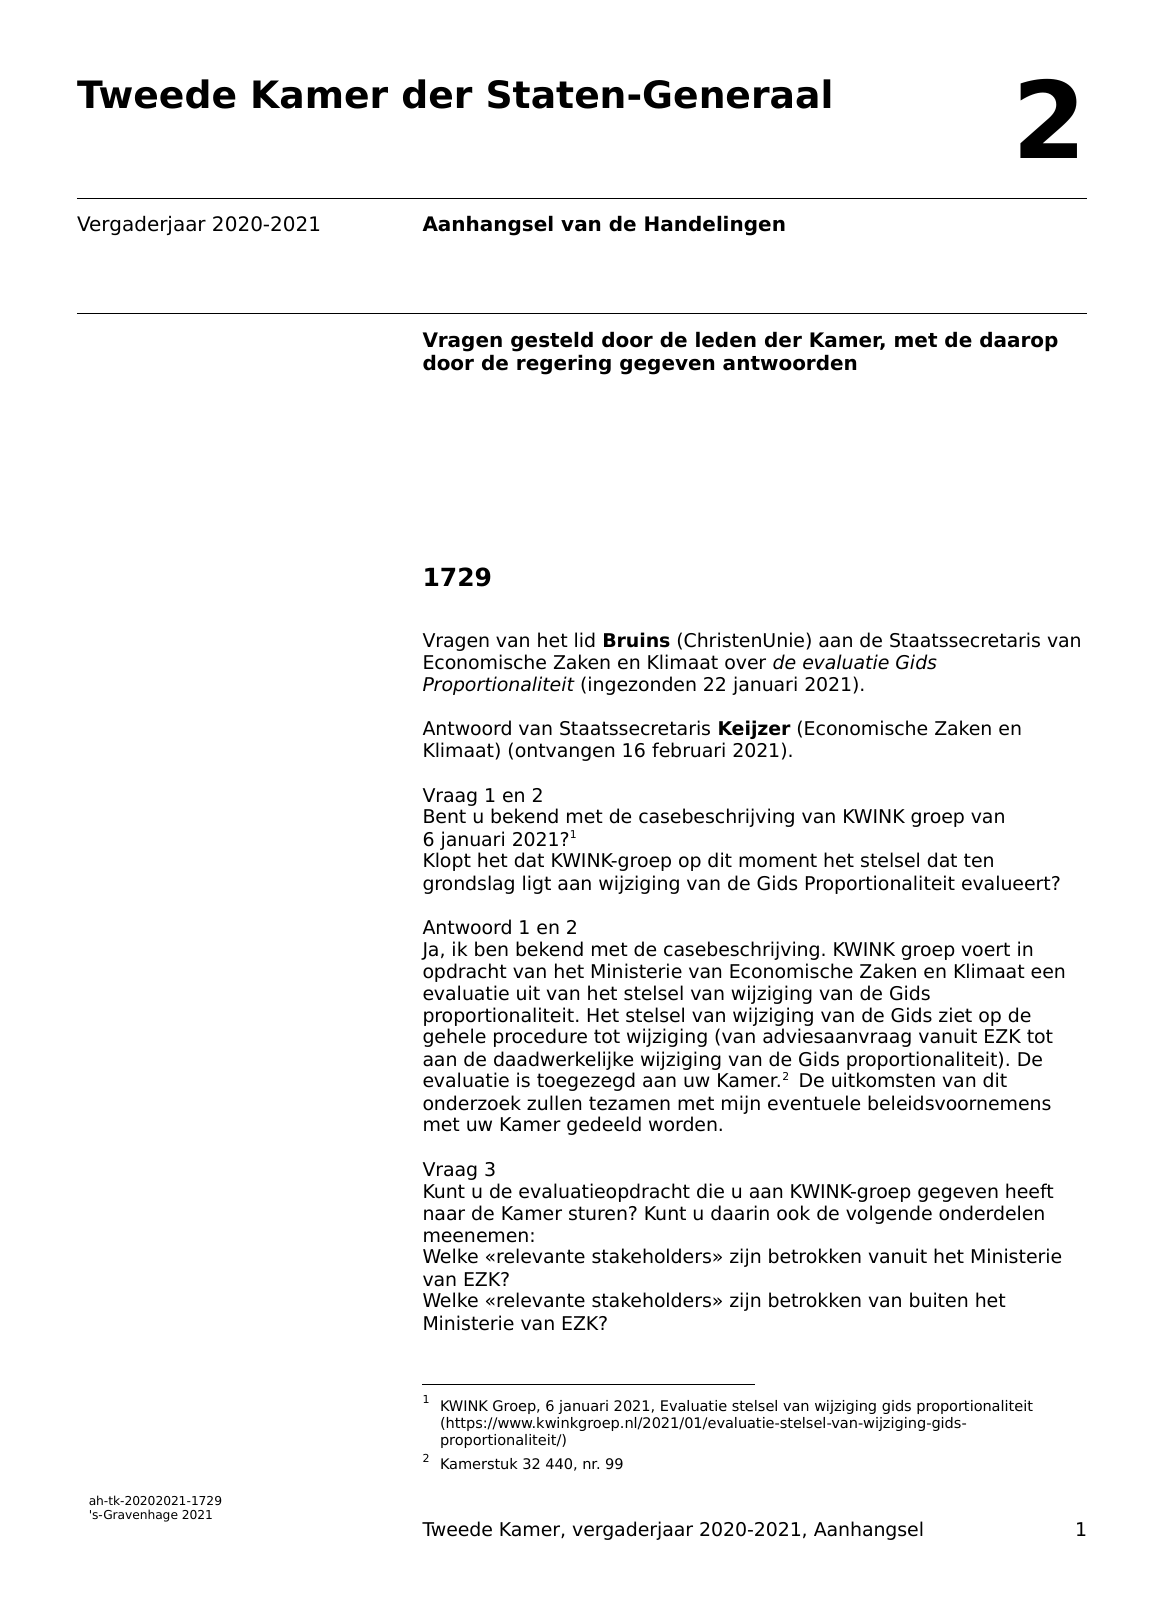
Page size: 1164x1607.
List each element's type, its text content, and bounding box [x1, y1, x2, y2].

table_header 2 [886, 59, 1087, 198]
text ah-tk-20202021-1729 [88, 1494, 323, 1508]
text Vragen van het lid Bruins (ChristenUnie) aan de Staatssecretaris van Economische Zaken en Klimaat over de evaluatie Gids Proportionaliteit (ingezonden 22 januari 2021). [422, 630, 1087, 696]
text Kamerstuk 32 440, nr. 99 [422, 1452, 1087, 1474]
text Welke «relevante stakeholders» zijn betrokken van buiten het Ministerie van EZK? [422, 1290, 1087, 1334]
text Vraag 1 en 2 [422, 784, 1087, 806]
text Bent u bekend met de casebeschrijving van KWINK groep van 6 januari 2021? [422, 806, 1087, 850]
table_cell Vragen gesteld door de leden der Kamer, met de daarop door de regering gegeven antwoorden [422, 314, 1087, 375]
text Vraag 3 [422, 1158, 1087, 1181]
table_cell Aanhangsel van de Handelingen [422, 199, 1087, 313]
table_cell [77, 314, 422, 375]
text Antwoord van Staatssecretaris Keijzer (Economische Zaken en Klimaat) (ontvangen 16 februari 2021). [422, 718, 1087, 762]
text Ja, ik ben bekend met de casebeschrijving. KWINK groep voert in opdracht van het Ministerie van Economische Zaken en Klimaat een evaluatie uit van het stelsel van wijziging van de Gids proportionaliteit. Het stelsel van wijziging van de Gids ziet op de gehele procedure tot wijziging (van adviesaanvraag vanuit EZK tot aan de daadwerkelijke wijziging van de Gids proportionaliteit). De evaluatie is toegezegd aan uw Kamer. De uitkomsten van dit onderzoek zullen tezamen met mijn eventuele beleidsvoornemens met uw Kamer gedeeld worden. [422, 938, 1087, 1136]
table_cell Vergaderjaar 2020-2021 [77, 199, 422, 313]
text Antwoord 1 en 2 [422, 917, 1087, 938]
table_header Tweede Kamer der Staten-Generaal [77, 59, 886, 198]
text KWINK Groep, 6 januari 2021, Evaluatie stelsel van wijziging gids proportionaliteit (https://www.kwinkgroep.nl/2021/01/evaluatie-stelsel-van-wijziging-gids-proportionaliteit/) [422, 1393, 1087, 1449]
text 1729 [422, 563, 1087, 592]
text Welke «relevante stakeholders» zijn betrokken vanuit het Ministerie van EZK? [422, 1246, 1087, 1290]
text Klopt het dat KWINK-groep op dit moment het stelsel dat ten grondslag ligt aan wijziging van de Gids Proportionaliteit evalueert? [422, 850, 1087, 894]
text Kunt u de evaluatieopdracht die u aan KWINK-groep gegeven heeft naar de Kamer sturen? Kunt u daarin ook de volgende onderdelen meenemen: [422, 1181, 1087, 1246]
text 's-Gravenhage 2021 [88, 1508, 323, 1522]
